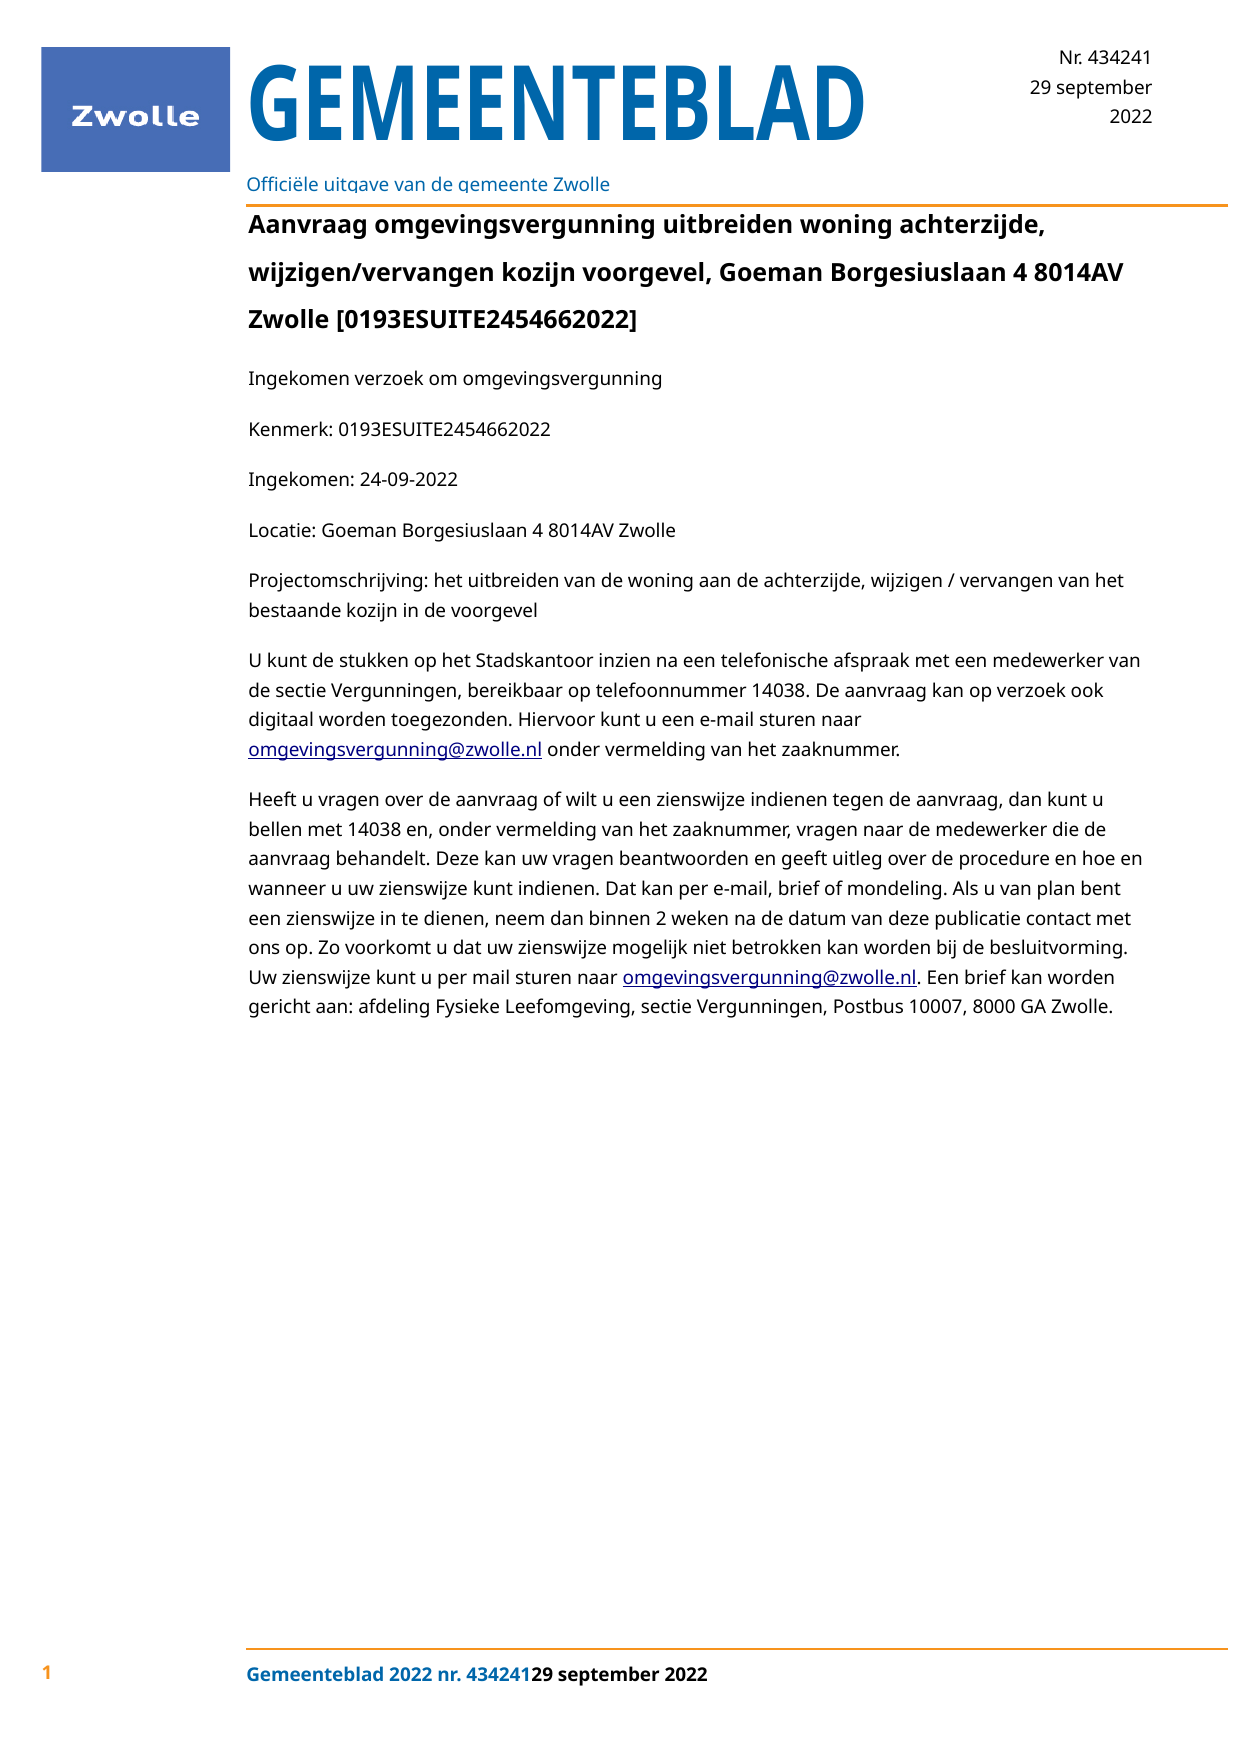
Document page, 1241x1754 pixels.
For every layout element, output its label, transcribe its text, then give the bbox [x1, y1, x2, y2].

text U kunt de stukken op het Stadskantoor inzien na een telefonische afspraak met een medewerker van de sectie Vergunningen, bereikbaar op telefoonnummer 14038. De aanvraag kan op verzoek ook digitaal worden toegezonden. Hiervoor kunt u een e-mail sturen naar omgevingsvergunning@zwolle.nl onder vermelding van het zaaknummer. [248, 647, 1152, 762]
text Aanvraag omgevingsvergunning uitbreiden woning achterzijde, wijzigen/vervangen kozijn voorgevel, Goeman Borgesiuslaan 4 8014AV Zwolle [0193ESUITE2454662022] [248, 207, 1152, 336]
text Ingekomen verzoek om omgevingsvergunning [248, 366, 1152, 391]
text Locatie: Goeman Borgesiuslaan 4 8014AV Zwolle [248, 517, 1152, 542]
text Projectomschrijving: het uitbreiden van de woning aan de achterzijde, wijzigen / vervangen van het bestaande kozijn in de voorgevel [248, 567, 1152, 622]
text Kenmerk: 0193ESUITE2454662022 [248, 416, 1152, 442]
text Heeft u vragen over de aanvraag of wilt u een zienswijze indienen tegen de aanvraag, dan kunt u bellen met 14038 en, onder vermelding van het zaaknummer, vragen naar de medewerker die de aanvraag behandelt. Deze kan uw vragen beantwoorden en geeft uitleg over de procedure en hoe en wanneer u uw zienswijze kunt indienen. Dat kan per e-mail, brief of mondeling. Als u van plan bent een zienswijze in te dienen, neem dan binnen 2 weken na de datum van deze publicatie contact met ons op. Zo voorkomt u dat uw zienswijze mogelijk niet betrokken kan worden bij de besluitvorming. Uw zienswijze kunt u per mail sturen naar omgevingsvergunning@zwolle.nl. Een brief kan worden gericht aan: afdeling Fysieke Leefomgeving, sectie Vergunningen, Postbus 10007, 8000 GA Zwolle. [248, 786, 1152, 1019]
text Ingekomen: 24-09-2022 [248, 466, 1152, 492]
picture [41, 47, 231, 172]
